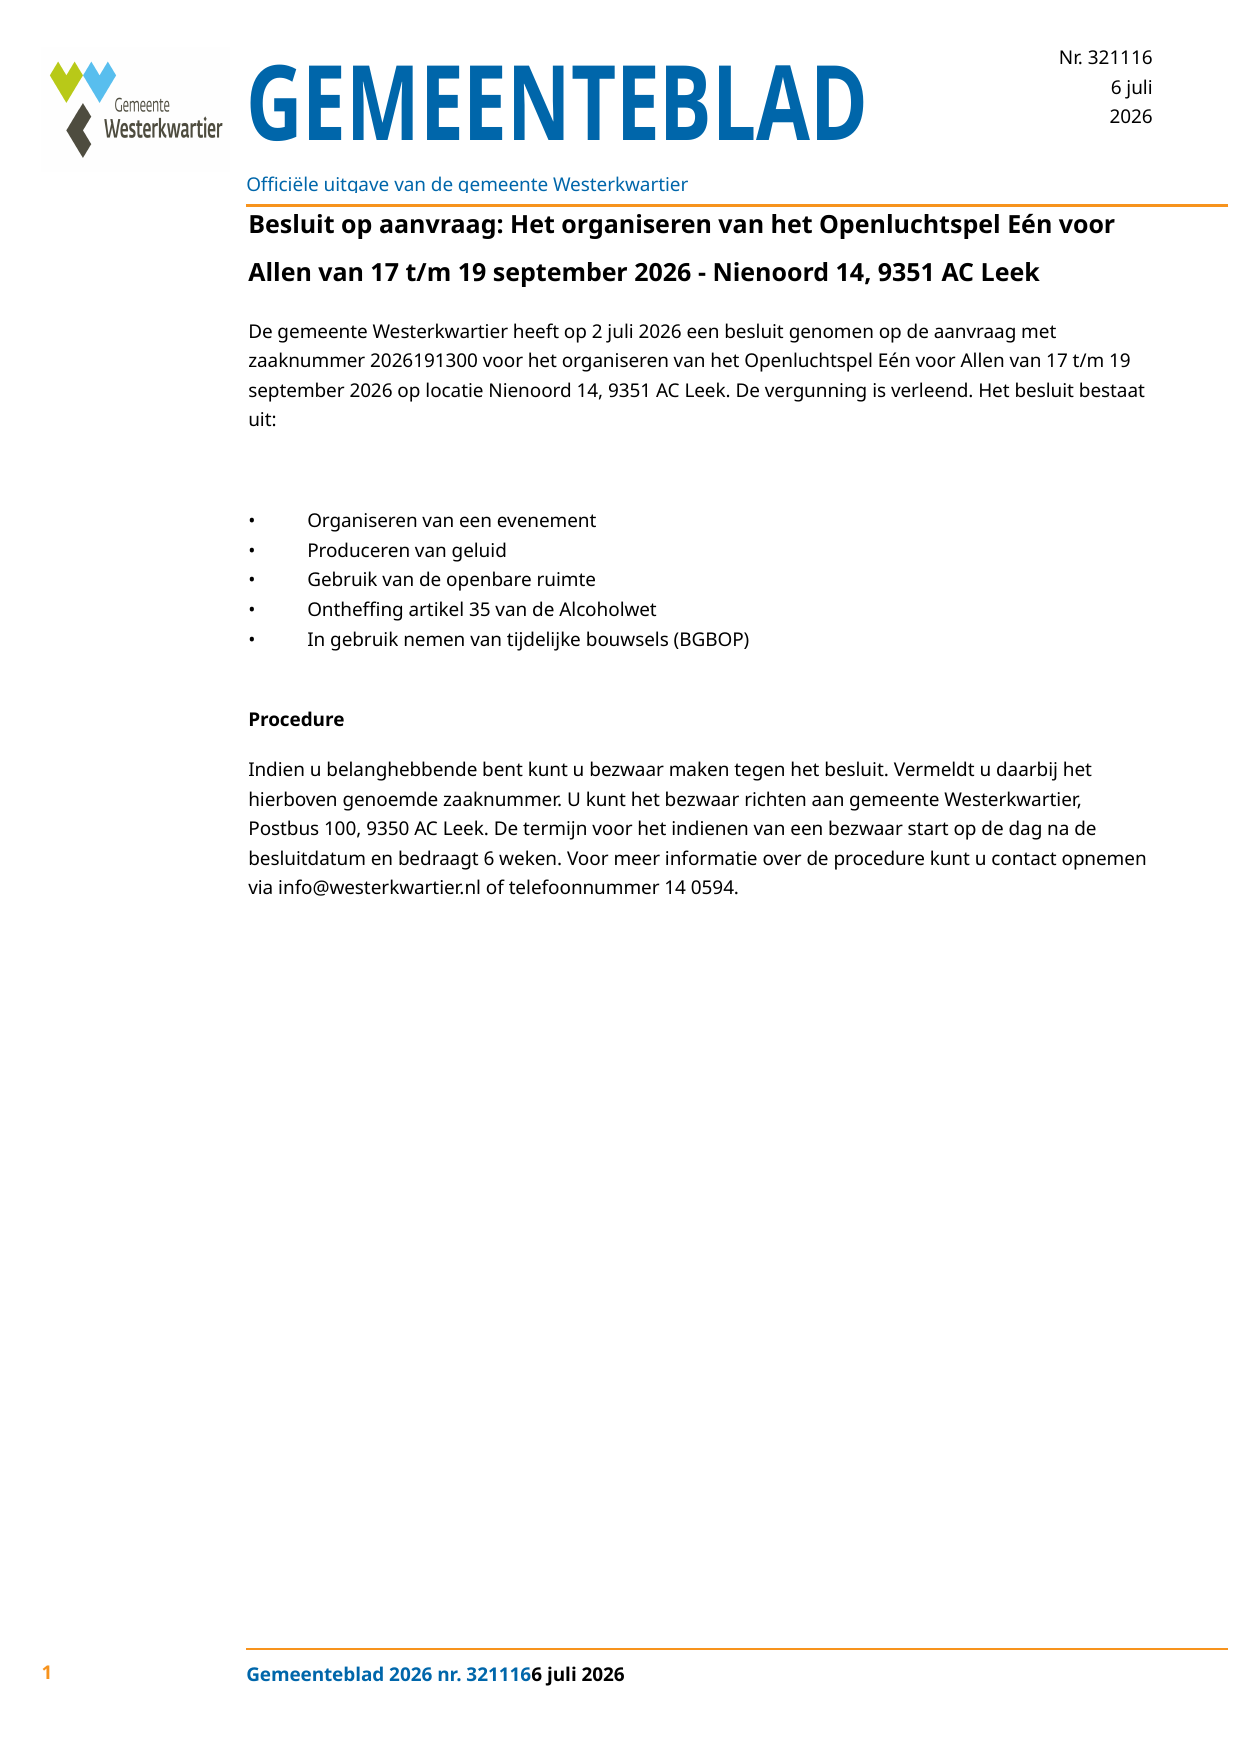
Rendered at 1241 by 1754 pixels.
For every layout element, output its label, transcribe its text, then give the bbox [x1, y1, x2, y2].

text Besluit op aanvraag: Het organiseren van het Openluchtspel Eén voor Allen van 17 t/m 19 september 2026 - Nienoord 14, 9351 AC Leek [248, 207, 1152, 288]
list Organiseren van een evenement [248, 507, 1152, 533]
list Ontheffing artikel 35 van de Alcoholwet [248, 596, 1152, 622]
picture [41, 47, 231, 172]
list Gebruik van de openbare ruimte [248, 567, 1152, 592]
text Indien u belanghebbende bent kunt u bezwaar maken tegen het besluit. Vermeldt u daarbij het hierboven genoemde zaaknummer. U kunt het bezwaar richten aan gemeente Westerkwartier, Postbus 100, 9350 AC Leek. De termijn voor het indienen van een bezwaar start op de dag na de besluitdatum en bedraagt 6 weken. Voor meer informatie over de procedure kunt u contact opnemen via info@westerkwartier.nl of telefoonnummer 14 0594. [248, 756, 1152, 900]
text De gemeente Westerkwartier heeft op 2 juli 2026 een besluit genomen op de aanvraag met zaaknummer 2026191300 voor het organiseren van het Openluchtspel Eén voor Allen van 17 t/m 19 september 2026 op locatie Nienoord 14, 9351 AC Leek. De vergunning is verleend. Het besluit bestaat uit: [248, 318, 1152, 432]
list In gebruik nemen van tijdelijke bouwsels (BGBOP) [248, 626, 1152, 652]
text Procedure [248, 706, 1152, 732]
list Produceren van geluid [248, 537, 1152, 563]
